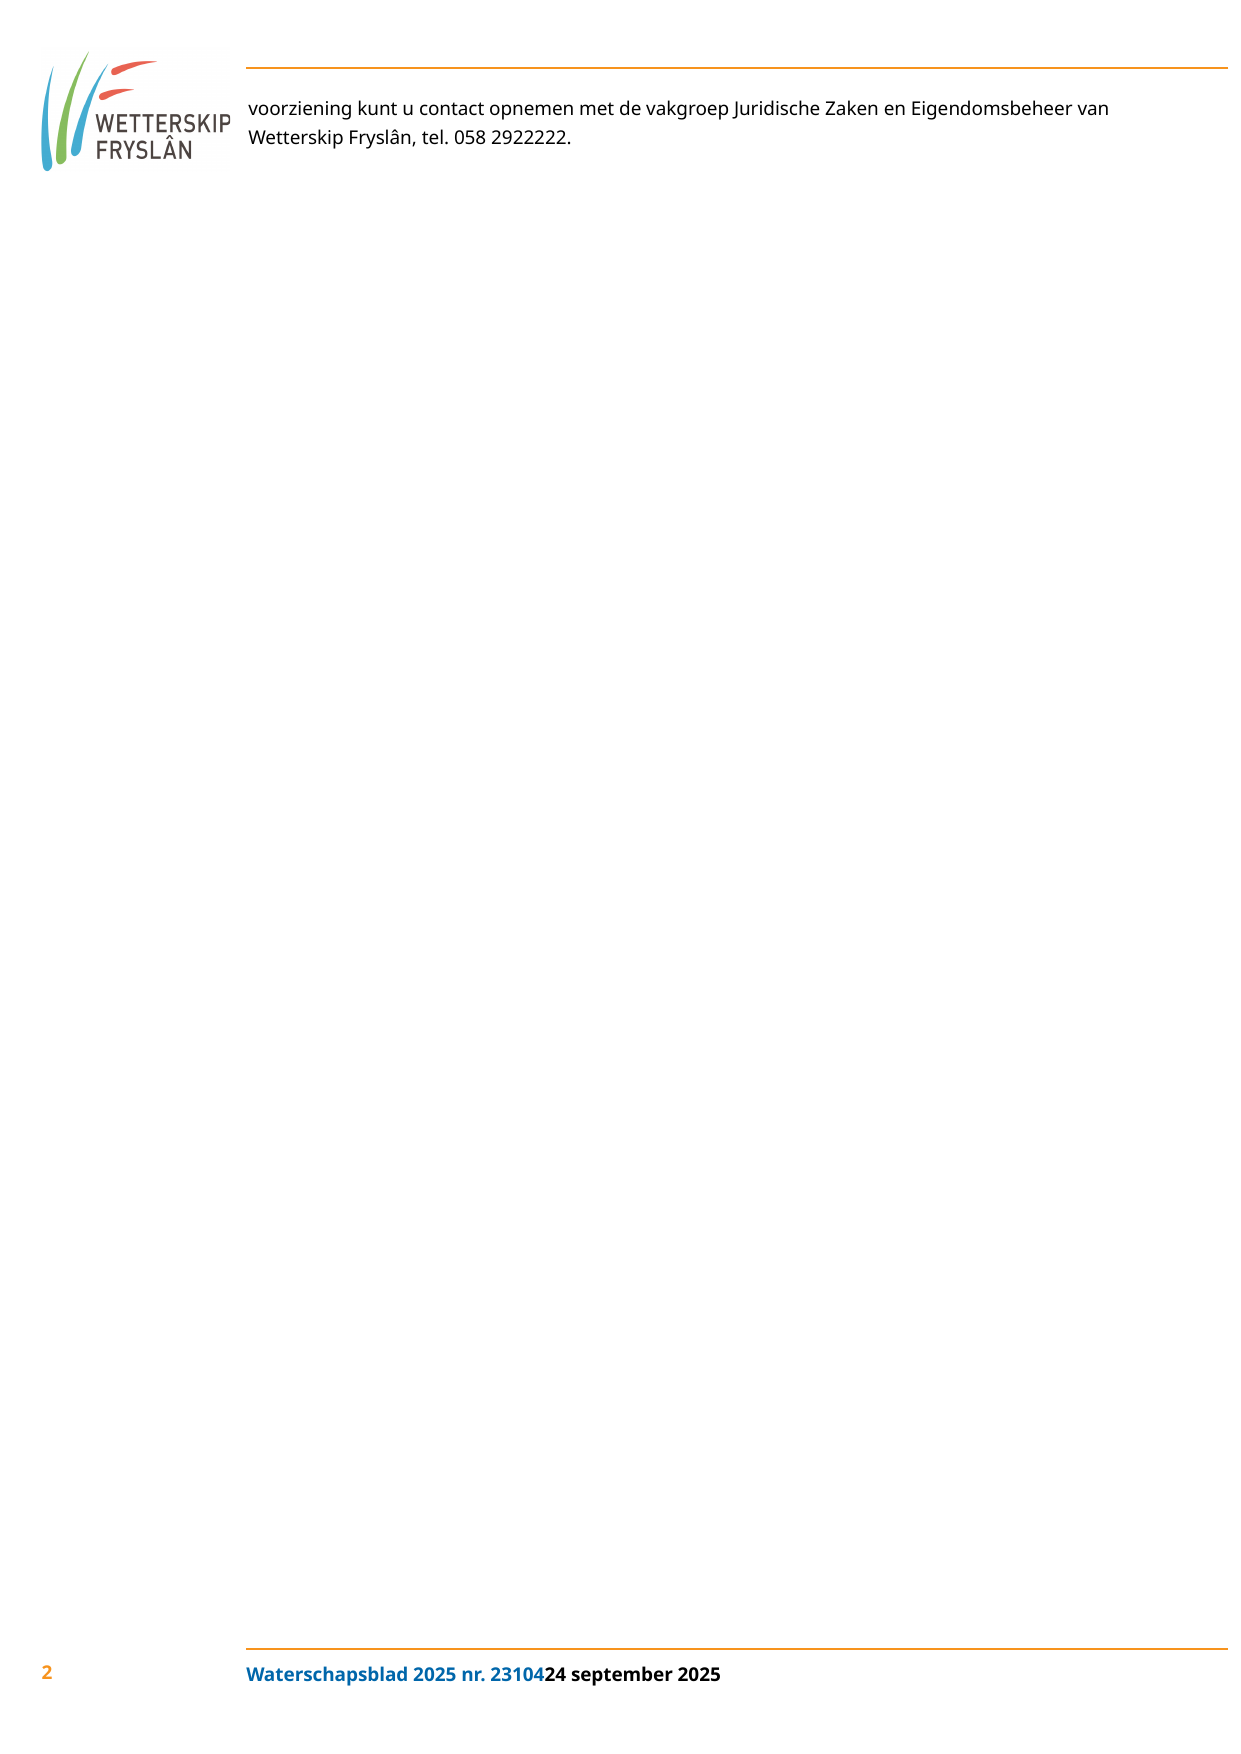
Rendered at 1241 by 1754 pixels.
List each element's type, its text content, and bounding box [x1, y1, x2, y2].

text voorziening kunt u contact opnemen met de vakgroep Juridische Zaken en Eigendomsbeheer van Wetterskip Fryslân, tel. 058 2922222. [248, 95, 1152, 150]
picture [41, 47, 231, 172]
